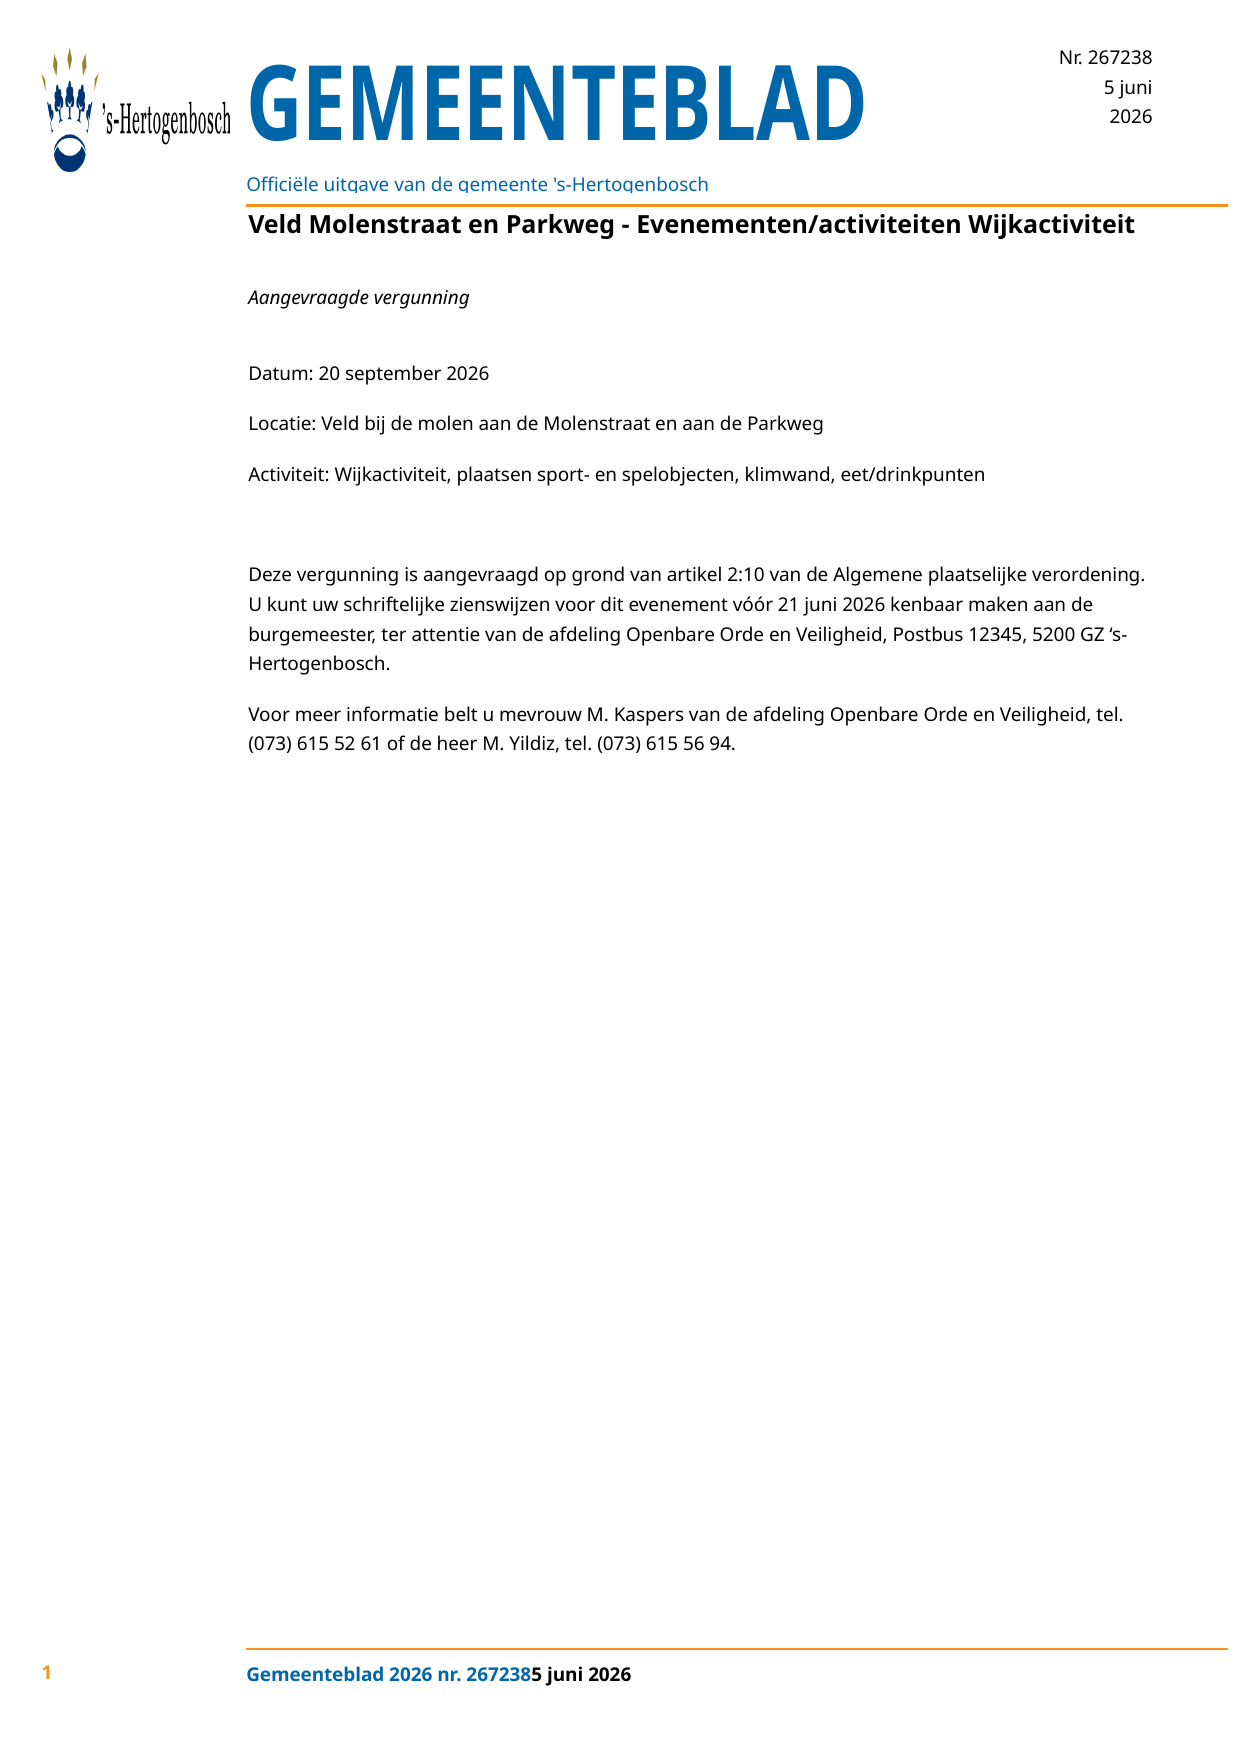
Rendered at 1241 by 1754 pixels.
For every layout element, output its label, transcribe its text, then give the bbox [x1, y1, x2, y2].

text Voor meer informatie belt u mevrouw M. Kaspers van de afdeling Openbare Orde en Veiligheid, tel. (073) 615 52 61 of de heer M. Yildiz, tel. (073) 615 56 94. [248, 701, 1152, 756]
text Deze vergunning is aangevraagd op grond van artikel 2:10 van de Algemene plaatselijke verordening. U kunt uw schriftelijke zienswijzen voor dit evenement vóór 21 juni 2026 kenbaar maken aan de burgemeester, ter attentie van de afdeling Openbare Orde en Veiligheid, Postbus 12345, 5200 GZ ‘s-Hertogenbosch. [248, 562, 1152, 676]
text Activiteit: Wijkactiviteit, plaatsen sport- en spelobjecten, klimwand, eet/drinkpunten [248, 461, 1152, 487]
text Aangevraagde vergunning [248, 284, 1152, 309]
picture [41, 47, 231, 172]
text Datum: 20 september 2026 [248, 360, 1152, 386]
text Locatie: Veld bij de molen aan de Molenstraat en aan de Parkweg [248, 410, 1152, 436]
text Veld Molenstraat en Parkweg - Evenementen/activiteiten Wijkactiviteit [248, 207, 1152, 241]
